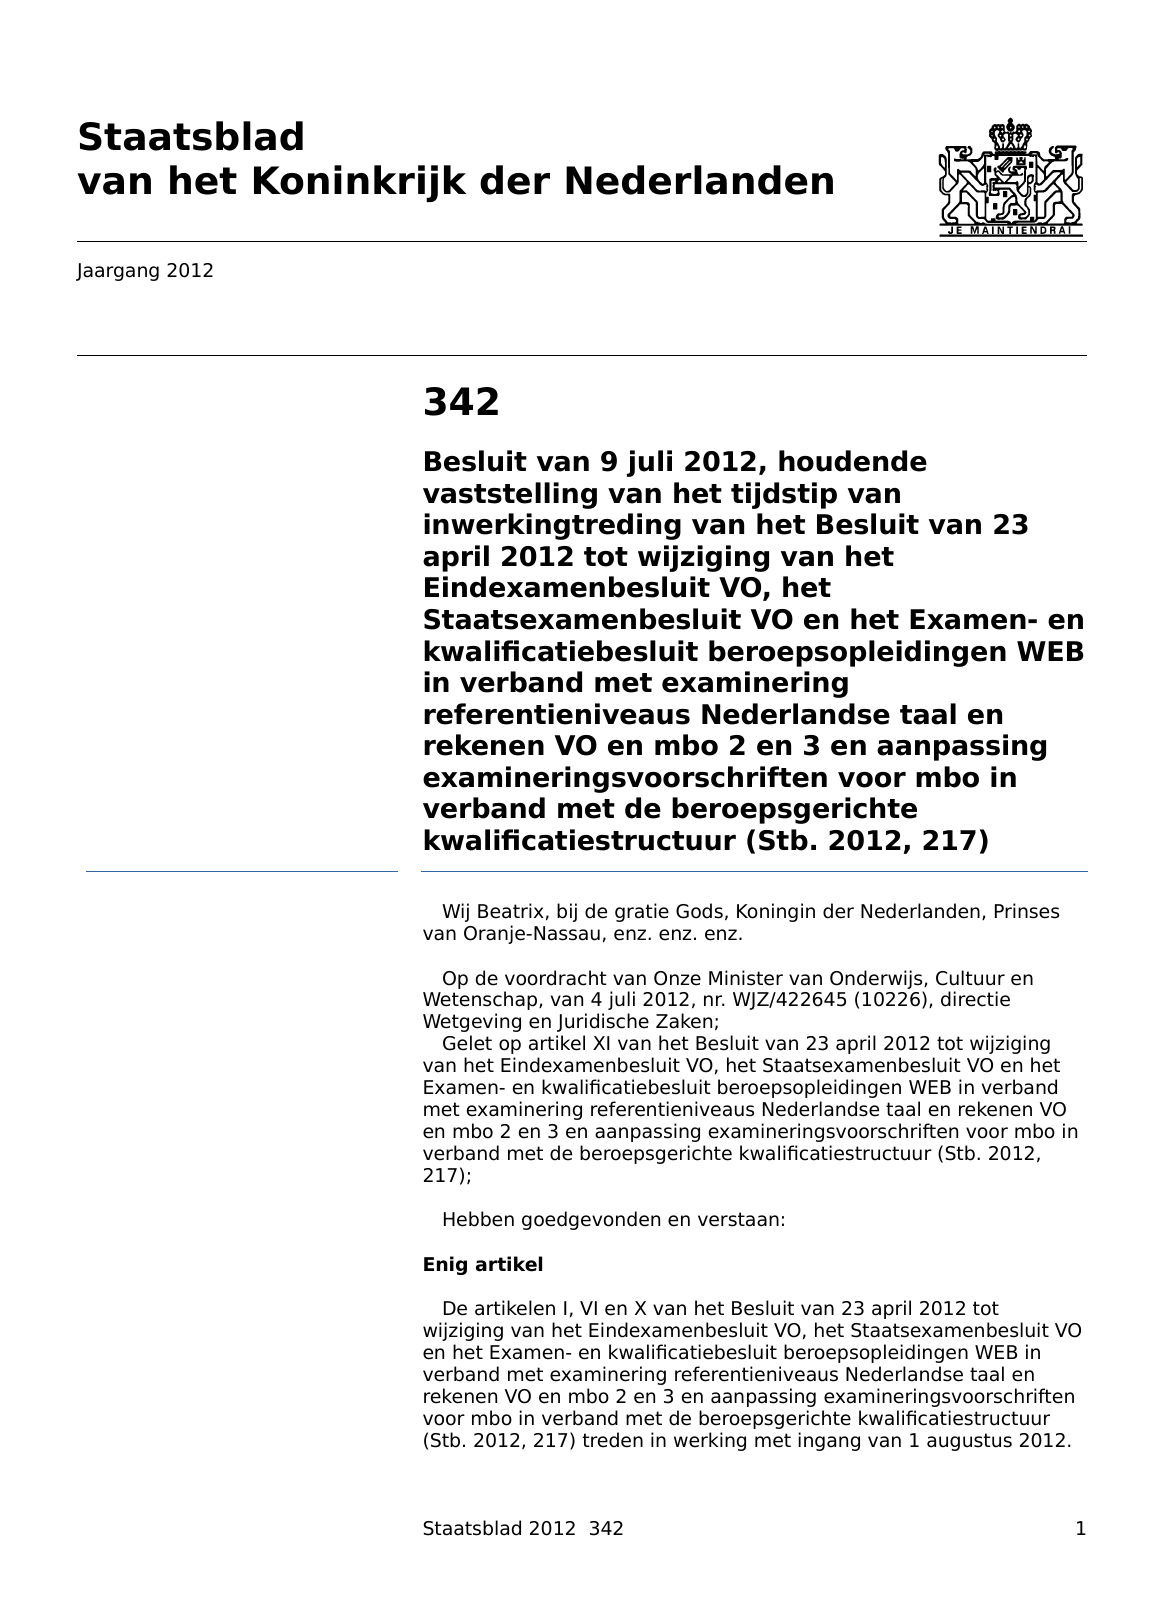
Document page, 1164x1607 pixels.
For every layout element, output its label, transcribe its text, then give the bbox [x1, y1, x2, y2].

text Gelet op artikel XI van het Besluit van 23 april 2012 tot wijziging van het Eindexamenbesluit VO, het Staatsexamenbesluit VO en het Examen- en kwalificatiebesluit beroepsopleidingen WEB in verband met examinering referentieniveaus Nederlandse taal en rekenen VO en mbo 2 en 3 en aanpassing examineringsvoorschriften voor mbo in verband met de beroepsgerichte kwalificatiestructuur (Stb. 2012, 217); [422, 1033, 1087, 1187]
text Hebben goedgevonden en verstaan: [422, 1209, 1087, 1231]
text Wij Beatrix, bij de gratie Gods, Koningin der Nederlanden, Prinses van Oranje-Nassau, enz. enz. enz. [422, 901, 1087, 945]
text Besluit van 9 juli 2012, houdende vaststelling van het tijdstip van inwerkingtreding van het Besluit van 23 april 2012 tot wijziging van het Eindexamenbesluit VO, het Staatsexamenbesluit VO en het Examen- en kwalificatiebesluit beroepsopleidingen WEB in verband met examinering referentieniveaus Nederlandse taal en rekenen VO en mbo 2 en 3 en aanpassing examineringsvoorschriften voor mbo in verband met de beroepsgerichte kwalificatiestructuur (Stb. 2012, 217) [422, 447, 1087, 857]
picture [936, 115, 1087, 240]
table_header [886, 100, 1087, 241]
table_cell Jaargang 2012 [77, 242, 1087, 355]
subtitle Enig artikel [422, 1253, 1087, 1276]
subtitle 342 [422, 381, 1087, 424]
text De artikelen I, VI en X van het Besluit van 23 april 2012 tot wijziging van het Eindexamenbesluit VO, het Staatsexamenbesluit VO en het Examen- en kwalificatiebesluit beroepsopleidingen WEB in verband met examinering referentieniveaus Nederlandse taal en rekenen VO en mbo 2 en 3 en aanpassing examineringsvoorschriften voor mbo in verband met de beroepsgerichte kwalificatiestructuur (Stb. 2012, 217) treden in werking met ingang van 1 augustus 2012. [422, 1298, 1087, 1452]
table_header Staatsblad van het Koninkrijk der Nederlanden [77, 100, 886, 241]
text Op de voordracht van Onze Minister van Onderwijs, Cultuur en Wetenschap, van 4 juli 2012, nr. WJZ/422645 (10226), directie Wetgeving en Juridische Zaken; [422, 967, 1087, 1033]
